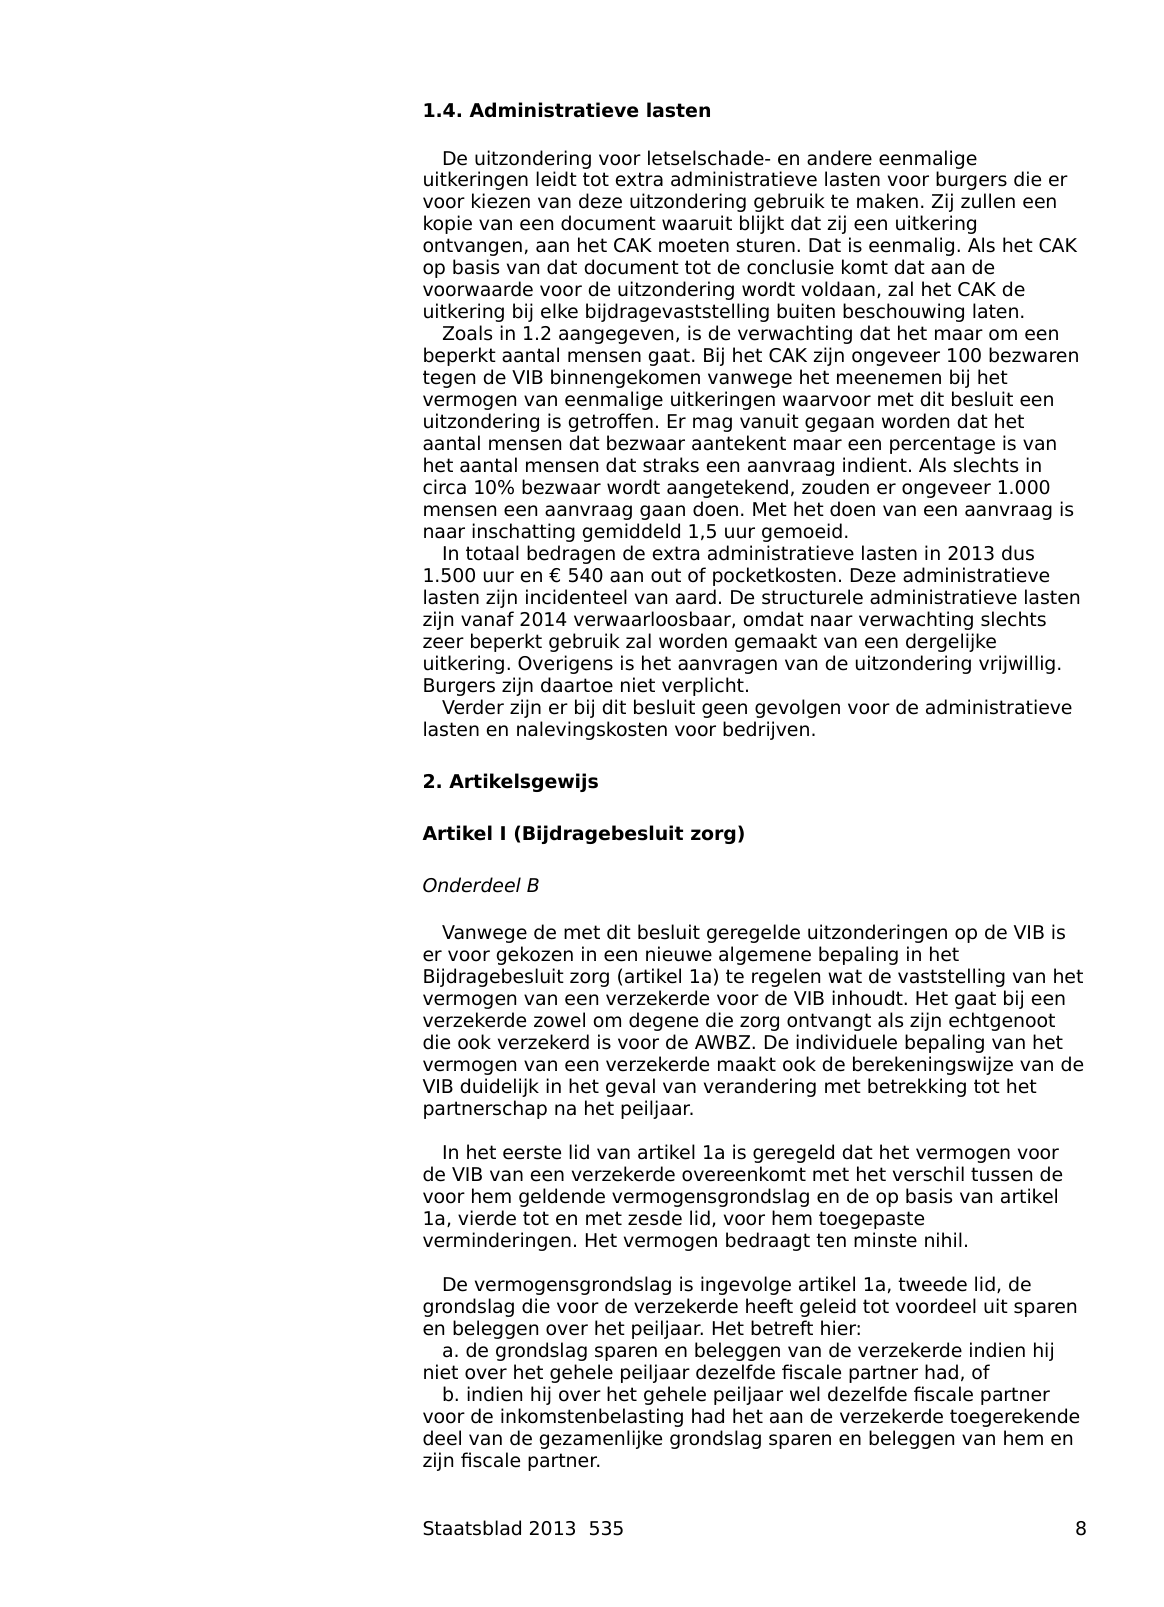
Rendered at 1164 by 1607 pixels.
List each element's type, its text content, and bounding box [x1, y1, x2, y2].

subtitle Onderdeel B [422, 875, 1087, 897]
subtitle 1.4. Administratieve lasten [422, 100, 1087, 122]
subtitle 2. Artikelsgewijs [422, 771, 1087, 793]
text Vanwege de met dit besluit geregelde uitzonderingen op de VIB is er voor gekozen in een nieuwe algemene bepaling in het Bijdragebesluit zorg (artikel 1a) te regelen wat de vaststelling van het vermogen van een verzekerde voor de VIB inhoudt. Het gaat bij een verzekerde zowel om degene die zorg ontvangt als zijn echtgenoot die ook verzekerd is voor de AWBZ. De individuele bepaling van het vermogen van een verzekerde maakt ook de berekeningswijze van de VIB duidelijk in het geval van verandering met betrekking tot het partnerschap na het peiljaar. [422, 922, 1087, 1119]
text De vermogensgrondslag is ingevolge artikel 1a, tweede lid, de grondslag die voor de verzekerde heeft geleid tot voordeel uit sparen en beleggen over het peiljaar. Het betreft hier: [422, 1274, 1087, 1340]
text Verder zijn er bij dit besluit geen gevolgen voor de administratieve lasten en nalevingskosten voor bedrijven. [422, 697, 1087, 741]
text Zoals in 1.2 aangegeven, is de verwachting dat het maar om een beperkt aantal mensen gaat. Bij het CAK zijn ongeveer 100 bezwaren tegen de VIB binnengekomen vanwege het meenemen bij het vermogen van eenmalige uitkeringen waarvoor met dit besluit een uitzondering is getroffen. Er mag vanuit gegaan worden dat het aantal mensen dat bezwaar aantekent maar een percentage is van het aantal mensen dat straks een aanvraag indient. Als slechts in circa 10% bezwaar wordt aangetekend, zouden er ongeveer 1.000 mensen een aanvraag gaan doen. Met het doen van een aanvraag is naar inschatting gemiddeld 1,5 uur gemoeid. [422, 323, 1087, 543]
subtitle Artikel I (Bijdragebesluit zorg) [422, 823, 1087, 845]
text a. de grondslag sparen en beleggen van de verzekerde indien hij niet over het gehele peiljaar dezelfde fiscale partner had, of [422, 1340, 1087, 1384]
text In totaal bedragen de extra administratieve lasten in 2013 dus 1.500 uur en € 540 aan out of pocketkosten. Deze administratieve lasten zijn incidenteel van aard. De structurele administratieve lasten zijn vanaf 2014 verwaarloosbaar, omdat naar verwachting slechts zeer beperkt gebruik zal worden gemaakt van een dergelijke uitkering. Overigens is het aanvragen van de uitzondering vrijwillig. Burgers zijn daartoe niet verplicht. [422, 543, 1087, 697]
text In het eerste lid van artikel 1a is geregeld dat het vermogen voor de VIB van een verzekerde overeenkomt met het verschil tussen de voor hem geldende vermogensgrondslag en de op basis van artikel 1a, vierde tot en met zesde lid, voor hem toegepaste verminderingen. Het vermogen bedraagt ten minste nihil. [422, 1142, 1087, 1252]
text De uitzondering voor letselschade- en andere eenmalige uitkeringen leidt tot extra administratieve lasten voor burgers die er voor kiezen van deze uitzondering gebruik te maken. Zij zullen een kopie van een document waaruit blijkt dat zij een uitkering ontvangen, aan het CAK moeten sturen. Dat is eenmalig. Als het CAK op basis van dat document tot de conclusie komt dat aan de voorwaarde voor de uitzondering wordt voldaan, zal het CAK de uitkering bij elke bijdragevaststelling buiten beschouwing laten. [422, 147, 1087, 323]
text b. indien hij over het gehele peiljaar wel dezelfde fiscale partner voor de inkomstenbelasting had het aan de verzekerde toegerekende deel van de gezamenlijke grondslag sparen en beleggen van hem en zijn fiscale partner. [422, 1384, 1087, 1472]
